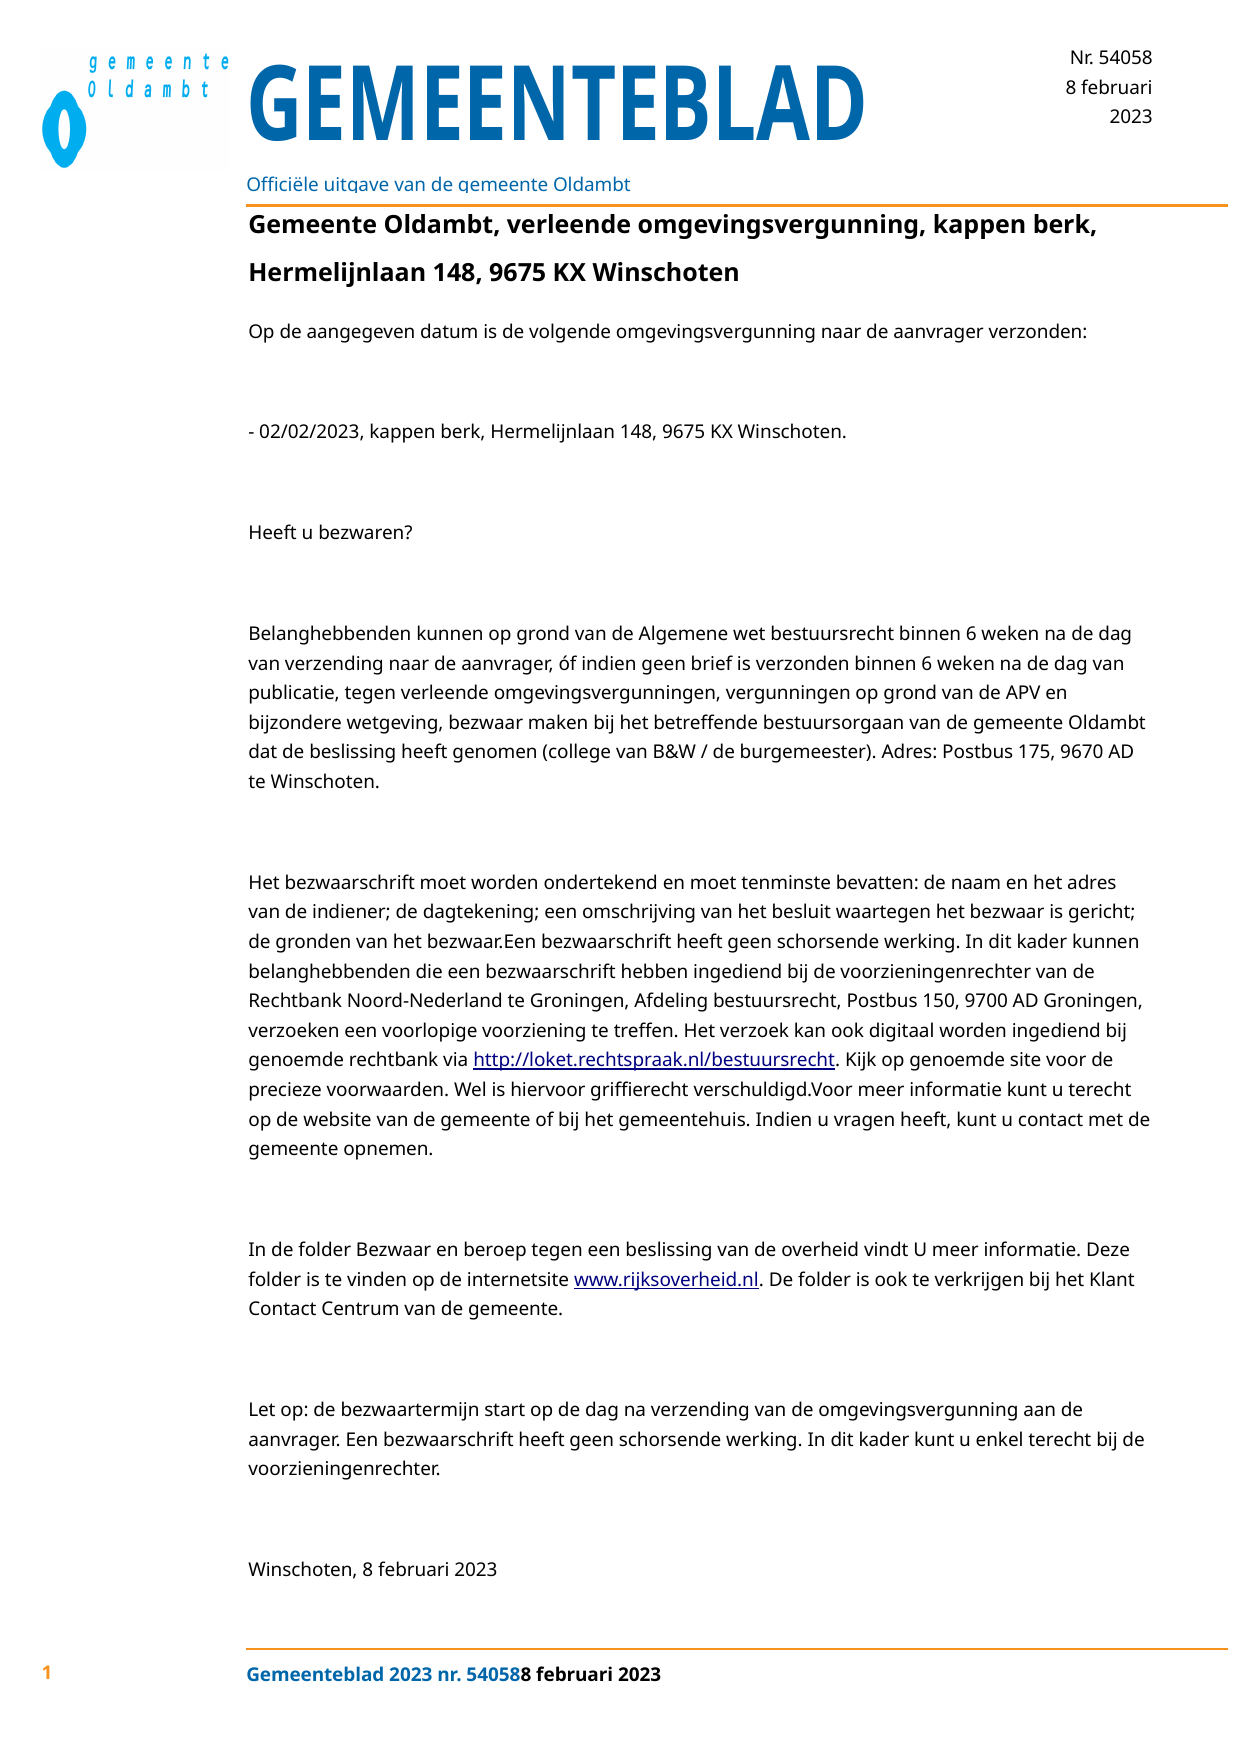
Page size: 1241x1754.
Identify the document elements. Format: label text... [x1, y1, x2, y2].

picture [41, 47, 231, 172]
text - 02/02/2023, kappen berk, Hermelijnlaan 148, 9675 KX Winschoten. [248, 419, 1152, 444]
text Belanghebbenden kunnen op grond van de Algemene wet bestuursrecht binnen 6 weken na de dag van verzending naar de aanvrager, óf indien geen brief is verzonden binnen 6 weken na de dag van publicatie, tegen verleende omgevingsvergunningen, vergunningen op grond van de APV en bijzondere wetgeving, bezwaar maken bij het betreffende bestuursorgaan van de gemeente Oldambt dat de beslissing heeft genomen (college van B&W / de burgemeester). Adres: Postbus 175, 9670 AD te Winschoten. [248, 620, 1152, 794]
text In de folder Bezwaar en beroep tegen een beslissing van de overheid vindt U meer informatie. Deze folder is te vinden op de internetsite www.rijksoverheid.nl. De folder is ook te verkrijgen bij het Klant Contact Centrum van de gemeente. [248, 1236, 1152, 1321]
text Heeft u bezwaren? [248, 519, 1152, 545]
text Winschoten, 8 februari 2023 [248, 1556, 1152, 1582]
text Gemeente Oldambt, verleende omgevingsvergunning, kappen berk, Hermelijnlaan 148, 9675 KX Winschoten [248, 207, 1152, 288]
text Let op: de bezwaartermijn start op de dag na verzending van de omgevingsvergunning aan de aanvrager. Een bezwaarschrift heeft geen schorsende werking. In dit kader kunt u enkel terecht bij de voorzieningenrechter. [248, 1396, 1152, 1481]
text Op de aangegeven datum is de volgende omgevingsvergunning naar de aanvrager verzonden: [248, 318, 1152, 344]
text Het bezwaarschrift moet worden ondertekend en moet tenminste bevatten: de naam en het adres van de indiener; de dagtekening; een omschrijving van het besluit waartegen het bezwaar is gericht; de gronden van het bezwaar.Een bezwaarschrift heeft geen schorsende werking. In dit kader kunnen belanghebbenden die een bezwaarschrift hebben ingediend bij de voorzieningenrechter van de Rechtbank Noord-Nederland te Groningen, Afdeling bestuursrecht, Postbus 150, 9700 AD Groningen, verzoeken een voorlopige voorziening te treffen. Het verzoek kan ook digitaal worden ingediend bij genoemde rechtbank via http://loket.rechtspraak.nl/bestuursrecht. Kijk op genoemde site voor de precieze voorwaarden. Wel is hiervoor griffierecht verschuldigd.Voor meer informatie kunt u terecht op de website van de gemeente of bij het gemeentehuis. Indien u vragen heeft, kunt u contact met de gemeente opnemen. [248, 869, 1152, 1161]
